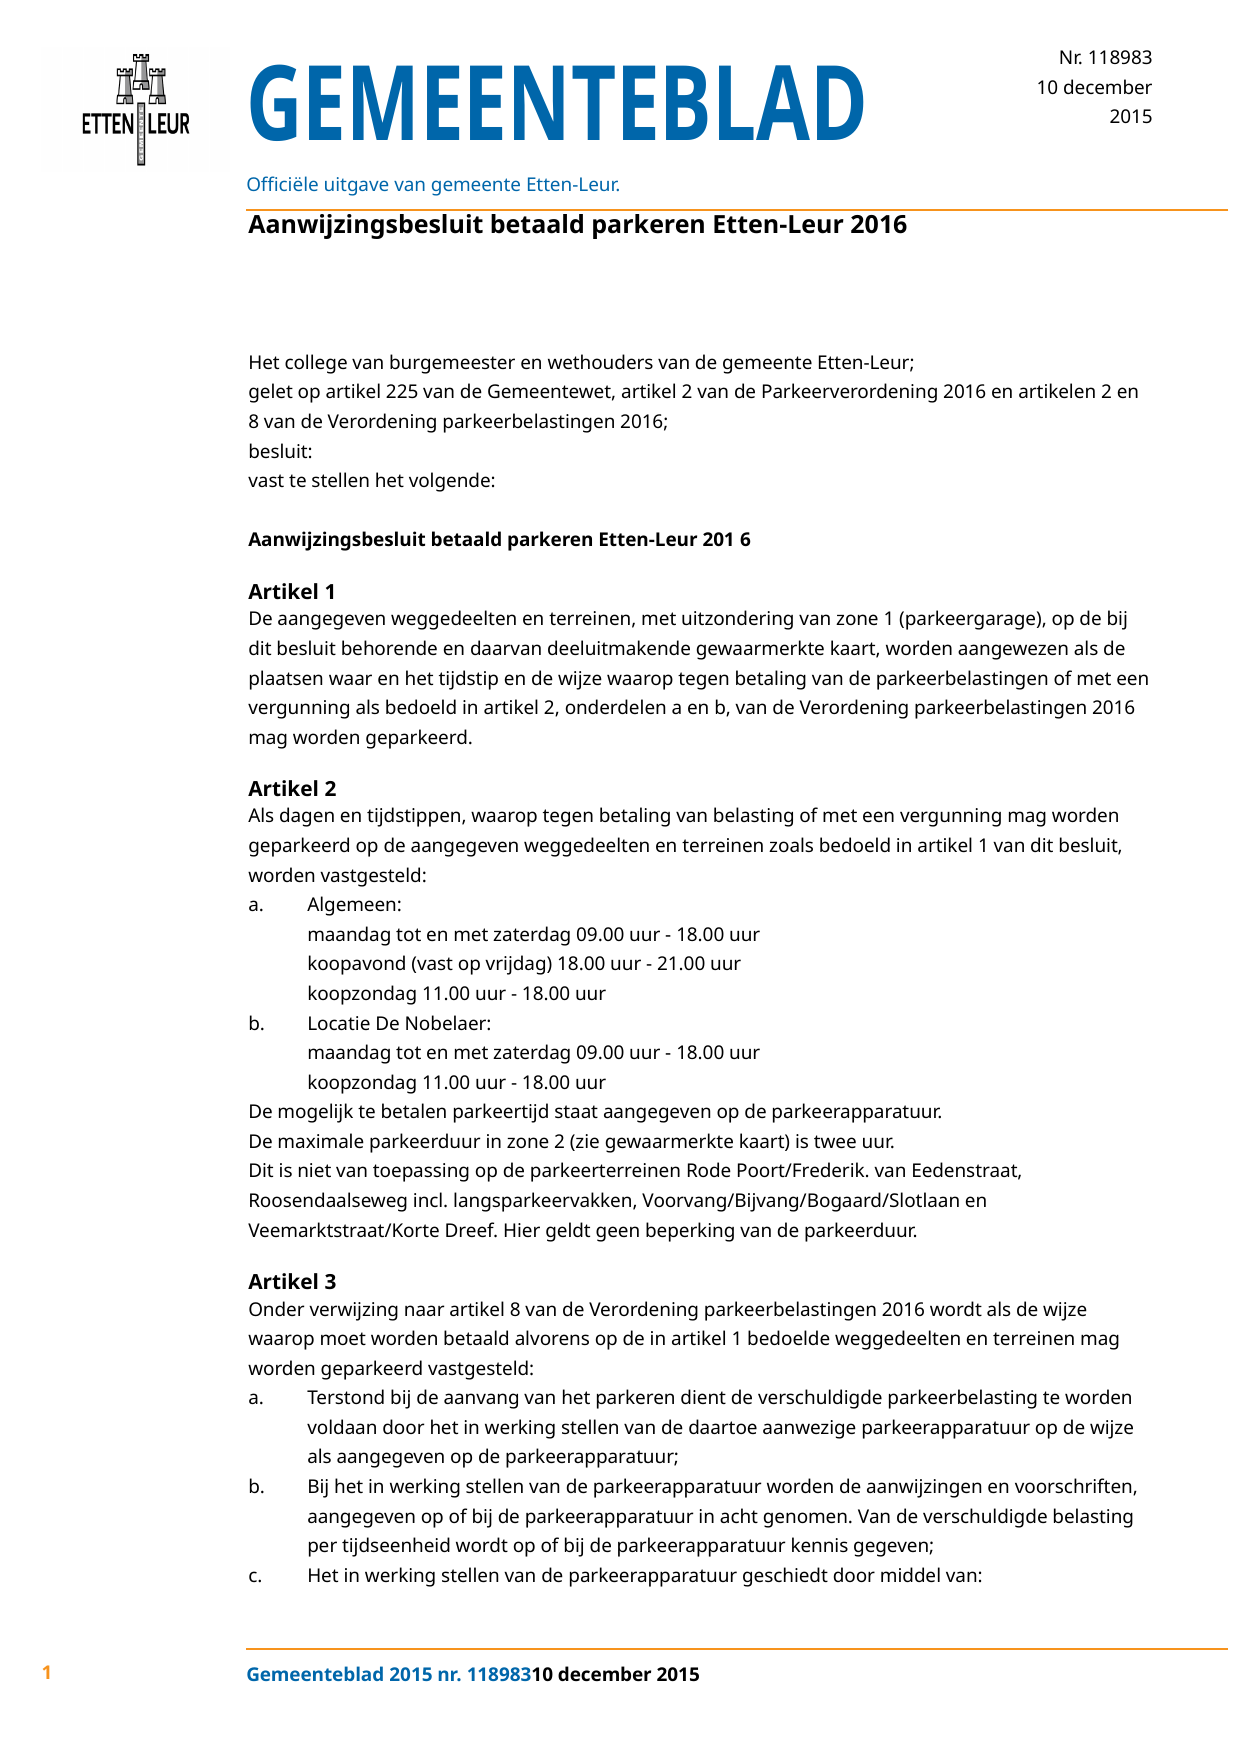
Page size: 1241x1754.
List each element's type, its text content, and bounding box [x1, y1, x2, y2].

text Dit is niet van toepassing op de parkeerterreinen Rode Poort/Frederik. van Eedenstraat, Roosendaalseweg incl. langsparkeervakken, Voorvang/Bijvang/Bogaard/Slotlaan en Veemarktstraat/Korte Dreef. Hier geldt geen beperking van de parkeerduur. [248, 1158, 1152, 1243]
text Aanwijzingsbesluit betaald parkeren Etten-Leur 2016 [248, 211, 1152, 241]
text Het college van burgemeester en wethouders van de gemeente Etten-Leur; [248, 349, 1152, 375]
text Artikel 1 [248, 577, 1152, 606]
text De mogelijk te betalen parkeertijd staat aangegeven op de parkeerapparatuur. [248, 1098, 1152, 1124]
list koopzondag 11.00 uur - 18.00 uur [248, 980, 1152, 1006]
list Terstond bij de aanvang van het parkeren dient de verschuldigde parkeerbelasting te worden voldaan door het in werking stellen van de daartoe aanwezige parkeerapparatuur op de wijze als aangegeven op de parkeerapparatuur; [248, 1384, 1152, 1469]
list koopavond (vast op vrijdag) 18.00 uur - 21.00 uur [248, 951, 1152, 976]
list maandag tot en met zaterdag 09.00 uur - 18.00 uur [248, 921, 1152, 947]
text Aanwijzingsbesluit betaald parkeren Etten-Leur 201 6 [248, 527, 1152, 552]
list Algemeen: [248, 891, 1152, 917]
list koopzondag 11.00 uur - 18.00 uur [248, 1069, 1152, 1095]
list Bij het in werking stellen van de parkeerapparatuur worden de aanwijzingen en voorschriften, aangegeven op of bij de parkeerapparatuur in acht genomen. Van de verschuldigde belasting per tijdseenheid wordt op of bij de parkeerapparatuur kennis gegeven; [248, 1473, 1152, 1558]
list maandag tot en met zaterdag 09.00 uur - 18.00 uur [248, 1039, 1152, 1065]
text besluit: [248, 438, 1152, 464]
text Onder verwijzing naar artikel 8 van de Verordening parkeerbelastingen 2016 wordt als de wijze waarop moet worden betaald alvorens op de in artikel 1 bedoelde weggedeelten en terreinen mag worden geparkeerd vastgesteld: [248, 1296, 1152, 1381]
text De maximale parkeerduur in zone 2 (zie gewaarmerkte kaart) is twee uur. [248, 1128, 1152, 1154]
text Artikel 3 [248, 1267, 1152, 1296]
list Het in werking stellen van de parkeerapparatuur geschiedt door middel van: [248, 1562, 1152, 1588]
text vast te stellen het volgende: [248, 467, 1152, 493]
text gelet op artikel 225 van de Gemeentewet, artikel 2 van de Parkeerverordening 2016 en artikelen 2 en 8 van de Verordening parkeerbelastingen 2016; [248, 379, 1152, 434]
picture [41, 47, 231, 172]
text Artikel 2 [248, 774, 1152, 803]
text De aangegeven weggedeelten en terreinen, met uitzondering van zone 1 (parkeergarage), op de bij dit besluit behorende en daarvan deeluitmakende gewaarmerkte kaart, worden aangewezen als de plaatsen waar en het tijdstip en de wijze waarop tegen betaling van de parkeerbelastingen of met een vergunning als bedoeld in artikel 2, onderdelen a en b, van de Verordening parkeerbelastingen 2016 mag worden geparkeerd. [248, 606, 1152, 749]
list Locatie De Nobelaer: [248, 1010, 1152, 1036]
text Als dagen en tijdstippen, waarop tegen betaling van belasting of met een vergunning mag worden geparkeerd op de aangegeven weggedeelten en terreinen zoals bedoeld in artikel 1 van dit besluit, worden vastgesteld: [248, 803, 1152, 888]
